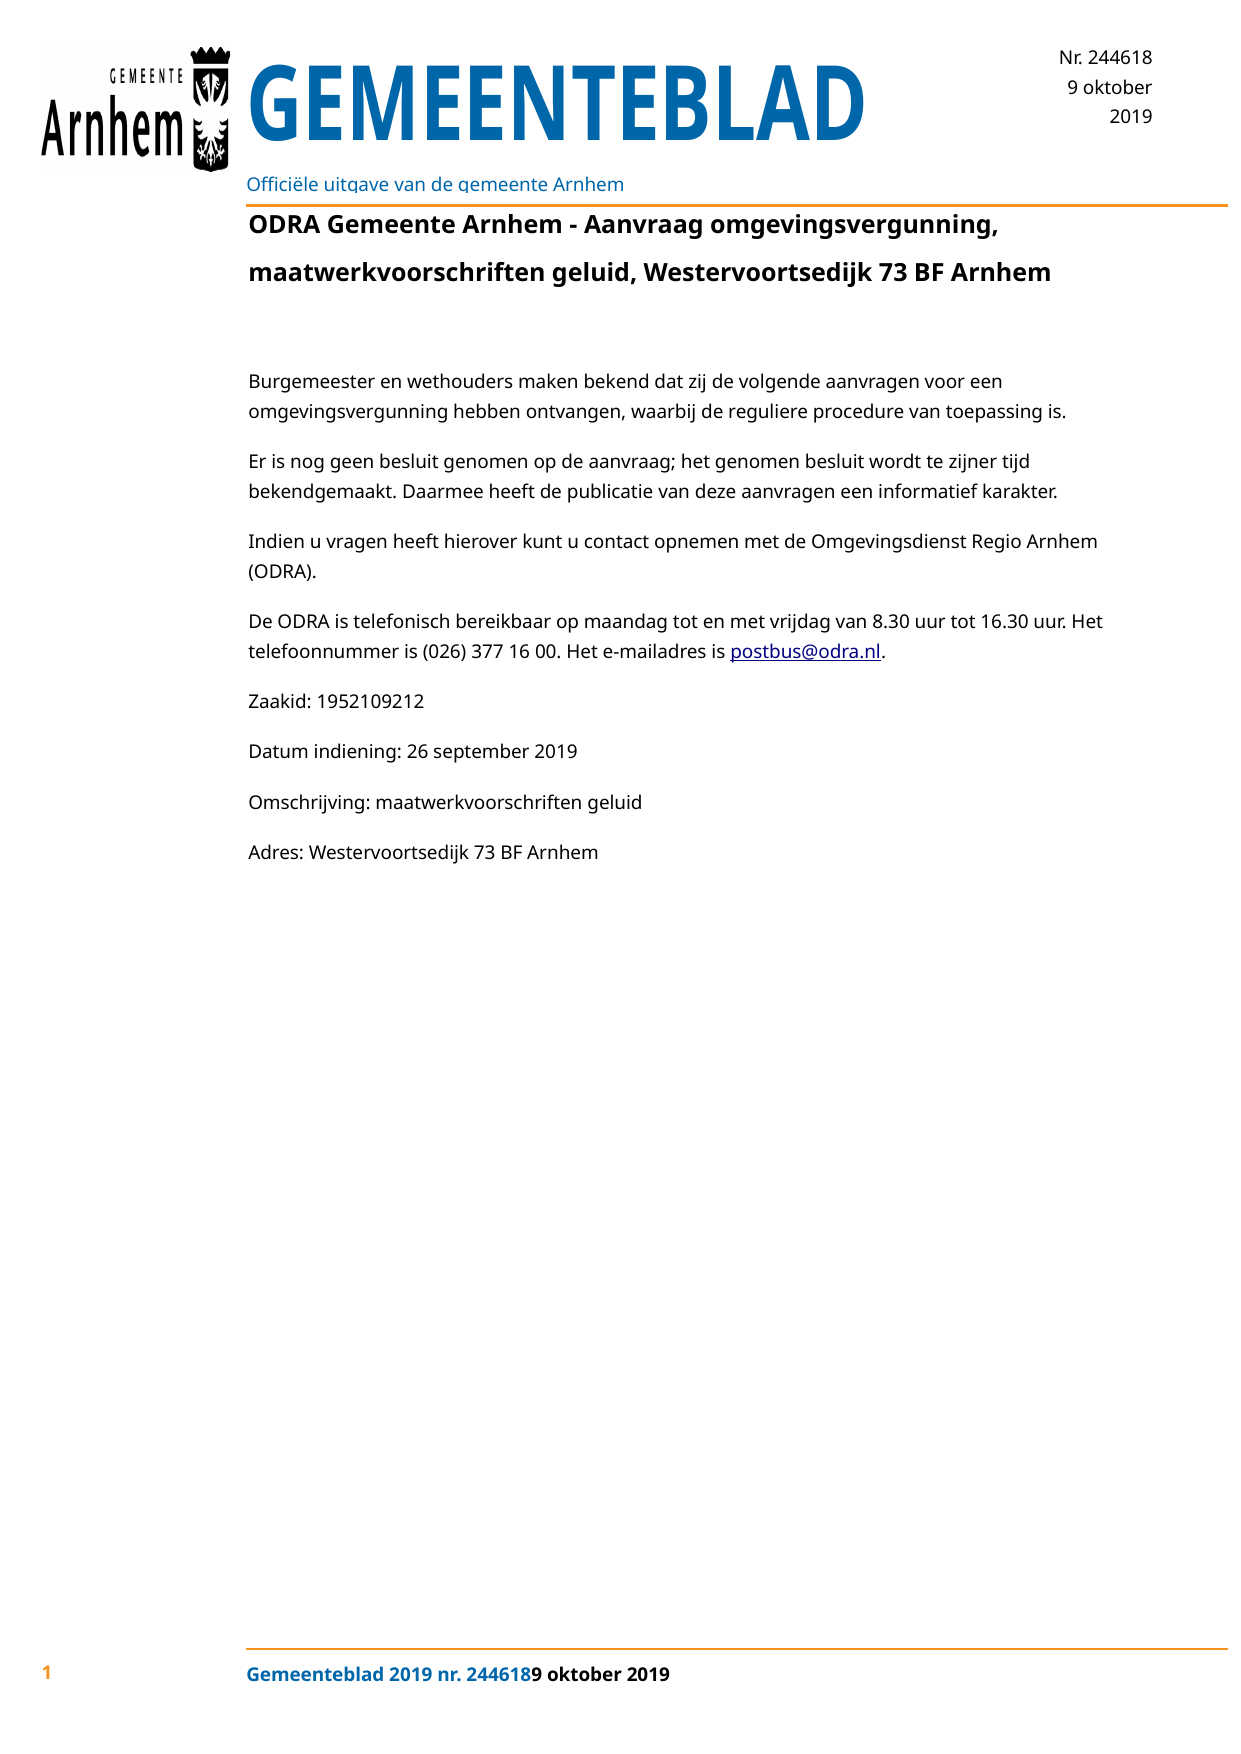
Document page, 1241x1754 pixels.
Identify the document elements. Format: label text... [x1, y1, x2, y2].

text Zaakid: 1952109212 [248, 688, 1152, 714]
text Adres: Westervoortsedijk 73 BF Arnhem [248, 839, 1152, 865]
text Indien u vragen heeft hierover kunt u contact opnemen met de Omgevingsdienst Regio Arnhem (ODRA). [248, 528, 1152, 584]
text Datum indiening: 26 september 2019 [248, 739, 1152, 764]
picture [41, 47, 231, 172]
text De ODRA is telefonisch bereikbaar op maandag tot en met vrijdag van 8.30 uur tot 16.30 uur. Het telefoonnummer is (026) 377 16 00. Het e-mailadres is postbus@odra.nl. [248, 608, 1152, 664]
text Er is nog geen besluit genomen op de aanvraag; het genomen besluit wordt te zijner tijd bekendgemaakt. Daarmee heeft de publicatie van deze aanvragen een informatief karakter. [248, 448, 1152, 504]
text Omschrijving: maatwerkvoorschriften geluid [248, 789, 1152, 815]
text ODRA Gemeente Arnhem - Aanvraag omgevingsvergunning, maatwerkvoorschriften geluid, Westervoortsedijk 73 BF Arnhem [248, 207, 1152, 288]
text Burgemeester en wethouders maken bekend dat zij de volgende aanvragen voor een omgevingsvergunning hebben ontvangen, waarbij de reguliere procedure van toepassing is. [248, 368, 1152, 424]
